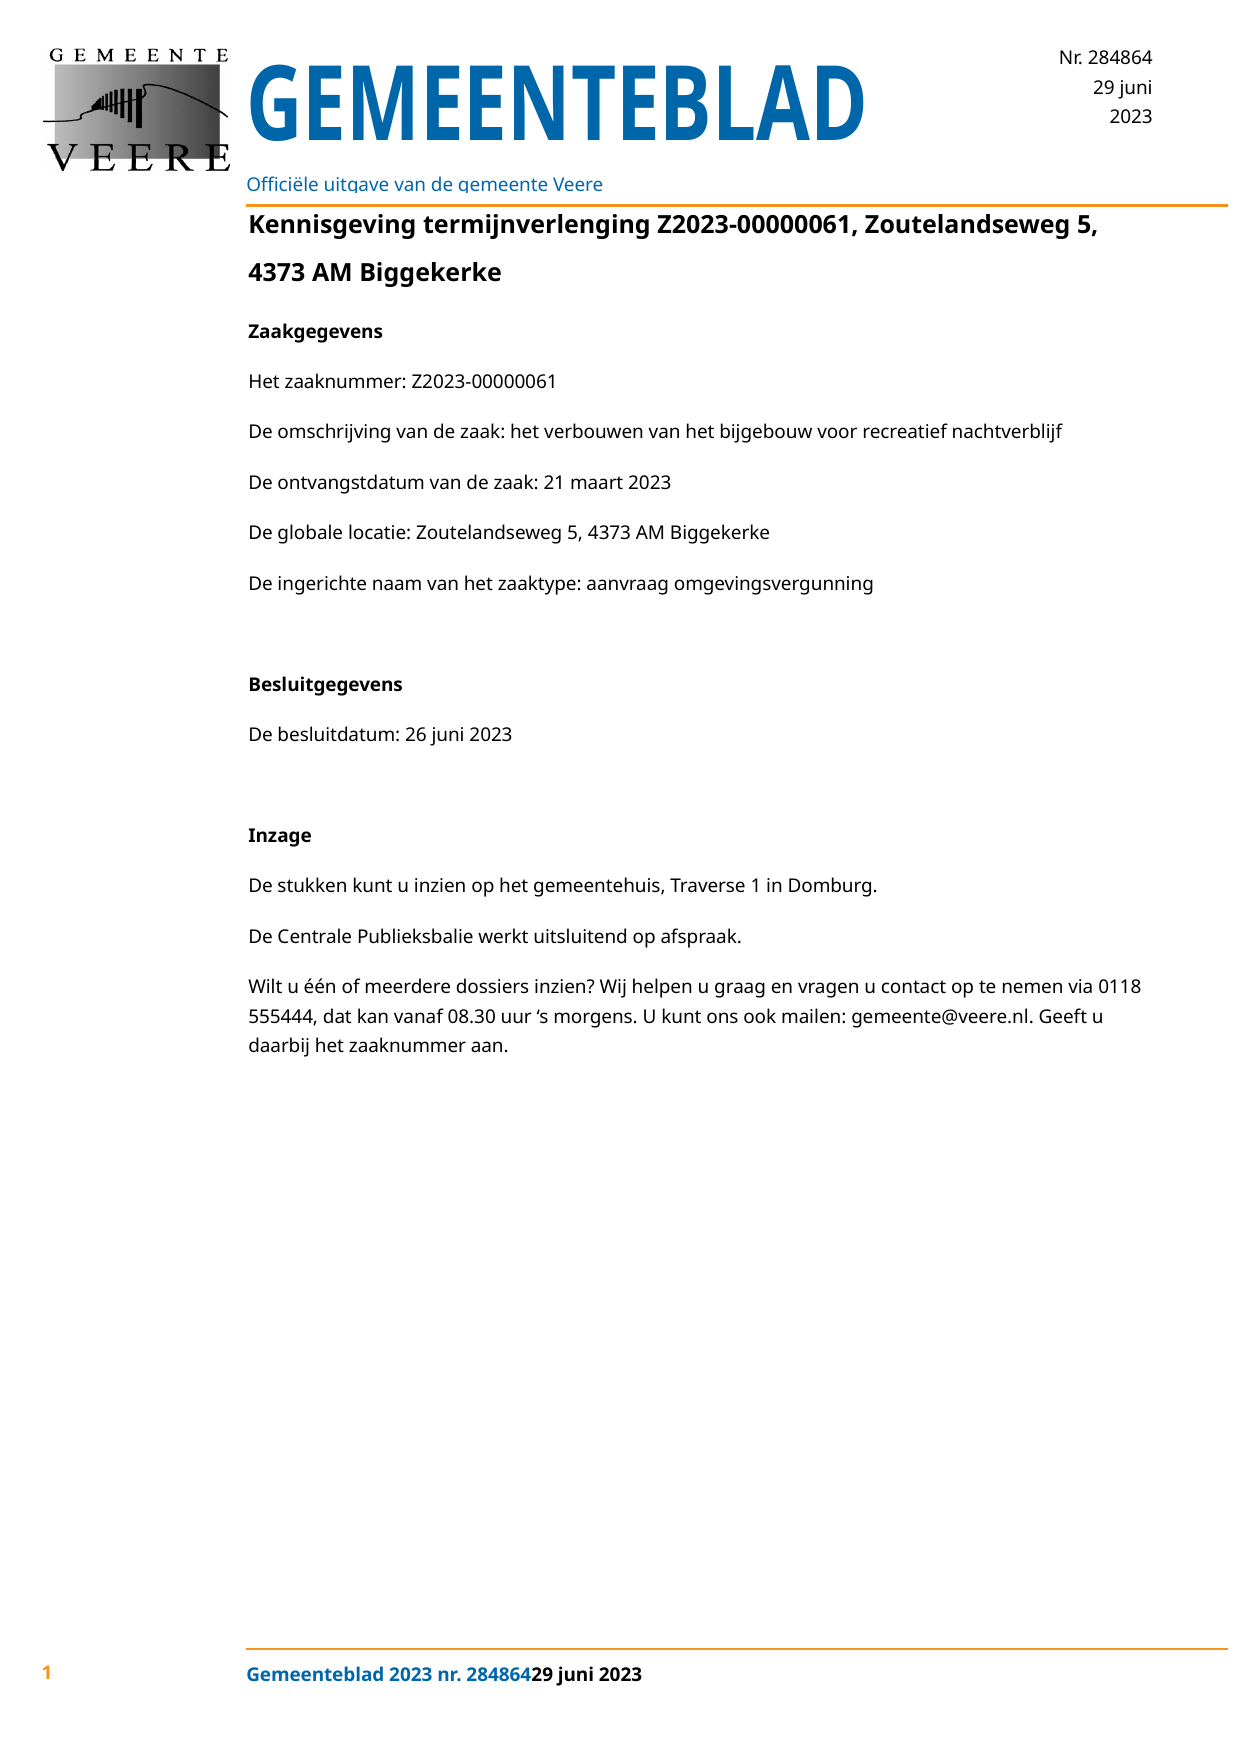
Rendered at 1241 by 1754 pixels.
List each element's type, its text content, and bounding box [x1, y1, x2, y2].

picture [41, 47, 231, 172]
text De omschrijving van de zaak: het verbouwen van het bijgebouw voor recreatief nachtverblijf [248, 419, 1152, 444]
text Kennisgeving termijnverlenging Z2023-00000061, Zoutelandseweg 5, 4373 AM Biggekerke [248, 207, 1152, 288]
text Inzage [248, 822, 1152, 848]
text De ingerichte naam van het zaaktype: aanvraag omgevingsvergunning [248, 570, 1152, 596]
text Besluitgegevens [248, 671, 1152, 697]
text De Centrale Publieksbalie werkt uitsluitend op afspraak. [248, 923, 1152, 949]
text De besluitdatum: 26 juni 2023 [248, 721, 1152, 747]
text De ontvangstdatum van de zaak: 21 maart 2023 [248, 469, 1152, 495]
text Het zaaknummer: Z2023-00000061 [248, 368, 1152, 394]
text Wilt u één of meerdere dossiers inzien? Wij helpen u graag en vragen u contact op te nemen via 0118 555444, dat kan vanaf 08.30 uur ‘s morgens. U kunt ons ook mailen: gemeente@veere.nl. Geeft u daarbij het zaaknummer aan. [248, 973, 1152, 1058]
text De globale locatie: Zoutelandseweg 5, 4373 AM Biggekerke [248, 519, 1152, 545]
text De stukken kunt u inzien op het gemeentehuis, Traverse 1 in Domburg. [248, 872, 1152, 898]
text Zaakgegevens [248, 318, 1152, 344]
